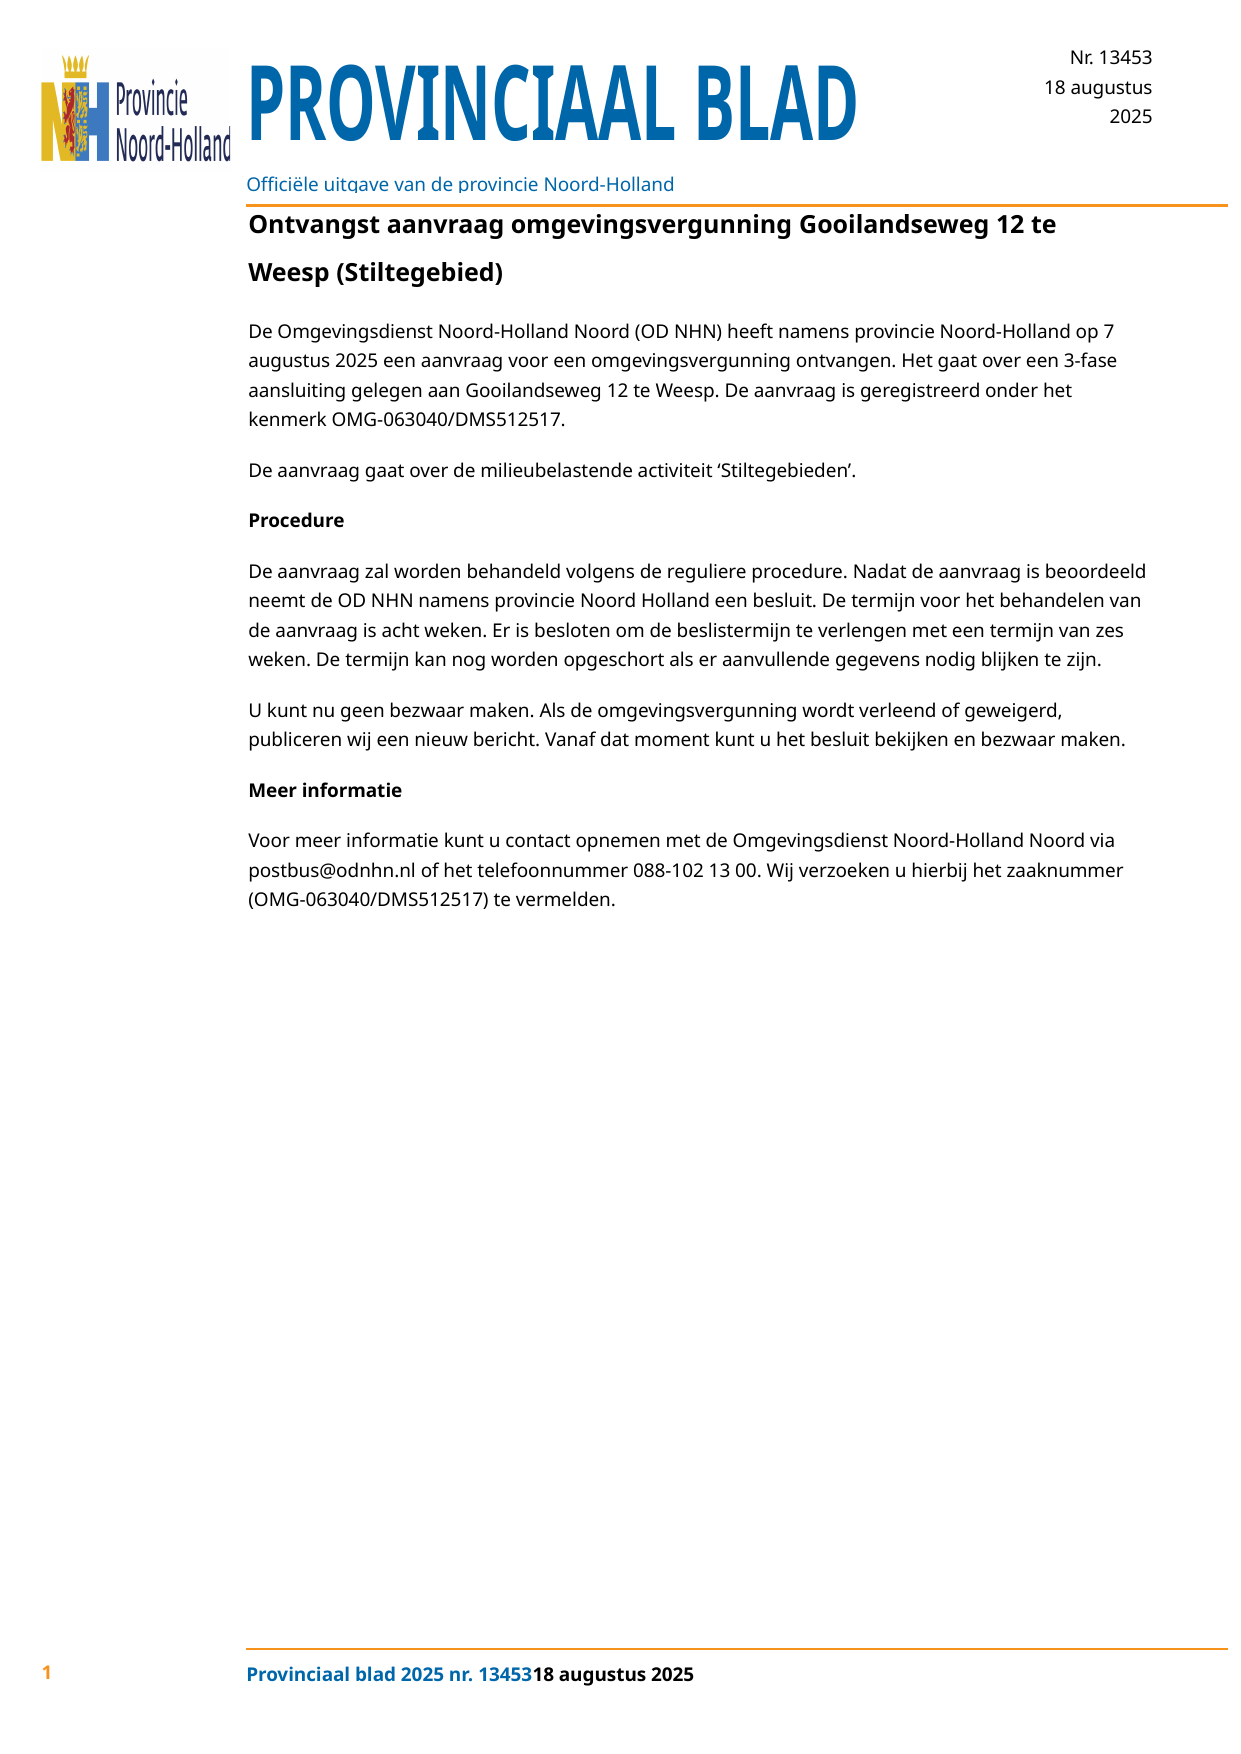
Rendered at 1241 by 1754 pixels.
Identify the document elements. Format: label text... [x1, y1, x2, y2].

text U kunt nu geen bezwaar maken. Als de omgevingsvergunning wordt verleend of geweigerd, publiceren wij een nieuw bericht. Vanaf dat moment kunt u het besluit bekijken en bezwaar maken. [248, 697, 1152, 752]
text Voor meer informatie kunt u contact opnemen met de Omgevingsdienst Noord-Holland Noord via postbus@odnhn.nl of het telefoonnummer 088-102 13 00. Wij verzoeken u hierbij het zaaknummer (OMG-063040/DMS512517) te vermelden. [248, 827, 1152, 912]
text Ontvangst aanvraag omgevingsvergunning Gooilandseweg 12 te Weesp (Stiltegebied) [248, 207, 1152, 288]
text De Omgevingsdienst Noord-Holland Noord (OD NHN) heeft namens provincie Noord-Holland op 7 augustus 2025 een aanvraag voor een omgevingsvergunning ontvangen. Het gaat over een 3-fase aansluiting gelegen aan Gooilandseweg 12 te Weesp. De aanvraag is geregistreerd onder het kenmerk OMG-063040/DMS512517. [248, 318, 1152, 432]
text De aanvraag zal worden behandeld volgens de reguliere procedure. Nadat de aanvraag is beoordeeld neemt de OD NHN namens provincie Noord Holland een besluit. De termijn voor het behandelen van de aanvraag is acht weken. Er is besloten om de beslistermijn te verlengen met een termijn van zes weken. De termijn kan nog worden opgeschort als er aanvullende gegevens nodig blijken te zijn. [248, 558, 1152, 672]
text De aanvraag gaat over de milieubelastende activiteit ‘Stiltegebieden’. [248, 457, 1152, 483]
picture [41, 47, 231, 172]
text Procedure [248, 507, 1152, 533]
text Meer informatie [248, 777, 1152, 803]
